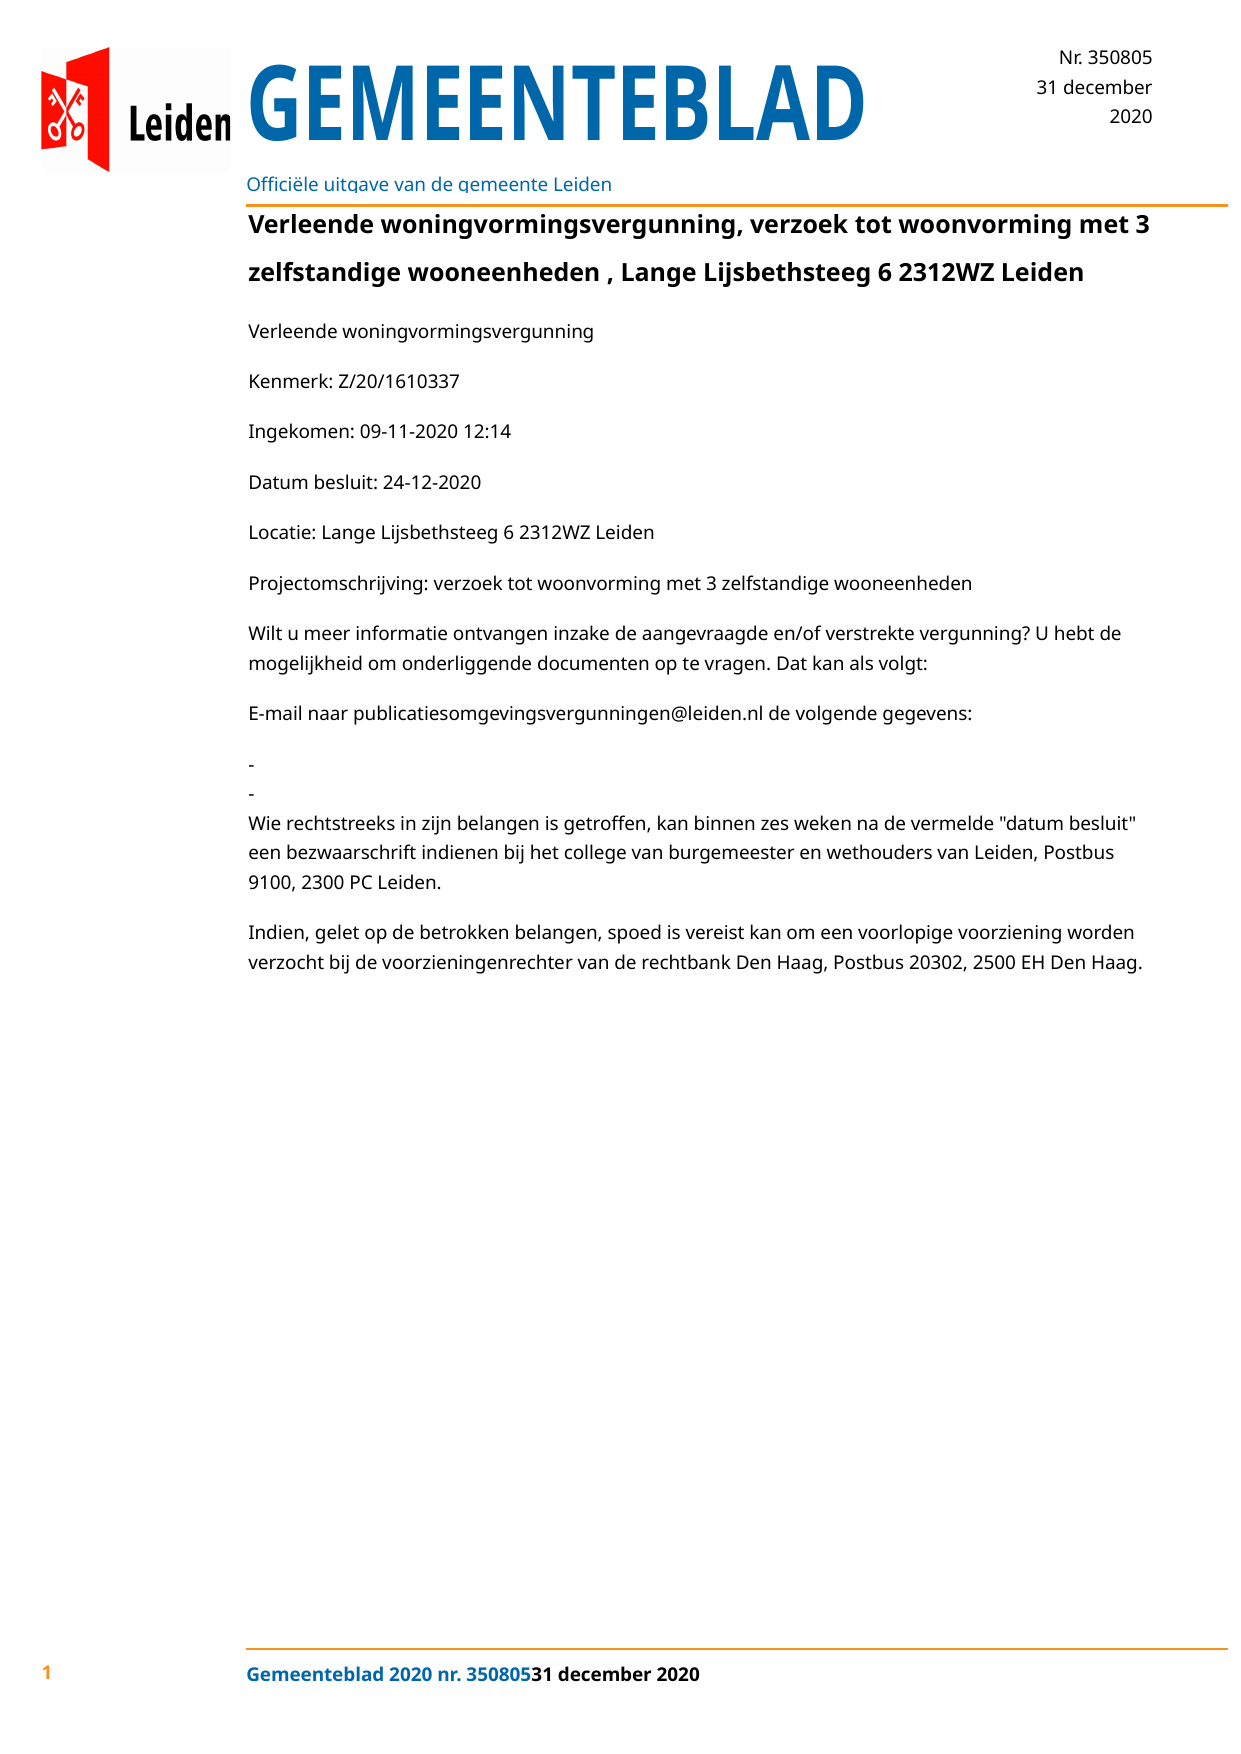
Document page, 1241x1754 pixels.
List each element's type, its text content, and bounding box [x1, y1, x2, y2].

text Projectomschrijving: verzoek tot woonvorming met 3 zelfstandige wooneenheden [248, 570, 1152, 596]
picture [41, 47, 231, 172]
text Locatie: Lange Lijsbethsteeg 6 2312WZ Leiden [248, 519, 1152, 545]
text Indien, gelet op de betrokken belangen, spoed is vereist kan om een voorlopige voorziening worden verzocht bij de voorzieningenrechter van de rechtbank Den Haag, Postbus 20302, 2500 EH Den Haag. [248, 919, 1152, 975]
text Verleende woningvormingsvergunning, verzoek tot woonvorming met 3 zelfstandige wooneenheden , Lange Lijsbethsteeg 6 2312WZ Leiden [248, 207, 1152, 288]
text Wilt u meer informatie ontvangen inzake de aangevraagde en/of verstrekte vergunning? U hebt de mogelijkheid om onderliggende documenten op te vragen. Dat kan als volgt: [248, 620, 1152, 676]
text Ingekomen: 09-11-2020 12:14 [248, 419, 1152, 444]
text Verleende woningvormingsvergunning [248, 318, 1152, 344]
text Wie rechtstreeks in zijn belangen is getroffen, kan binnen zes weken na de vermelde "datum besluit" een bezwaarschrift indienen bij het college van burgemeester en wethouders van Leiden, Postbus 9100, 2300 PC Leiden. [248, 810, 1152, 895]
text E-mail naar publicatiesomgevingsvergunningen@leiden.nl de volgende gegevens: [248, 700, 1152, 726]
text Datum besluit: 24-12-2020 [248, 469, 1152, 495]
text Kenmerk: Z/20/1610337 [248, 368, 1152, 394]
